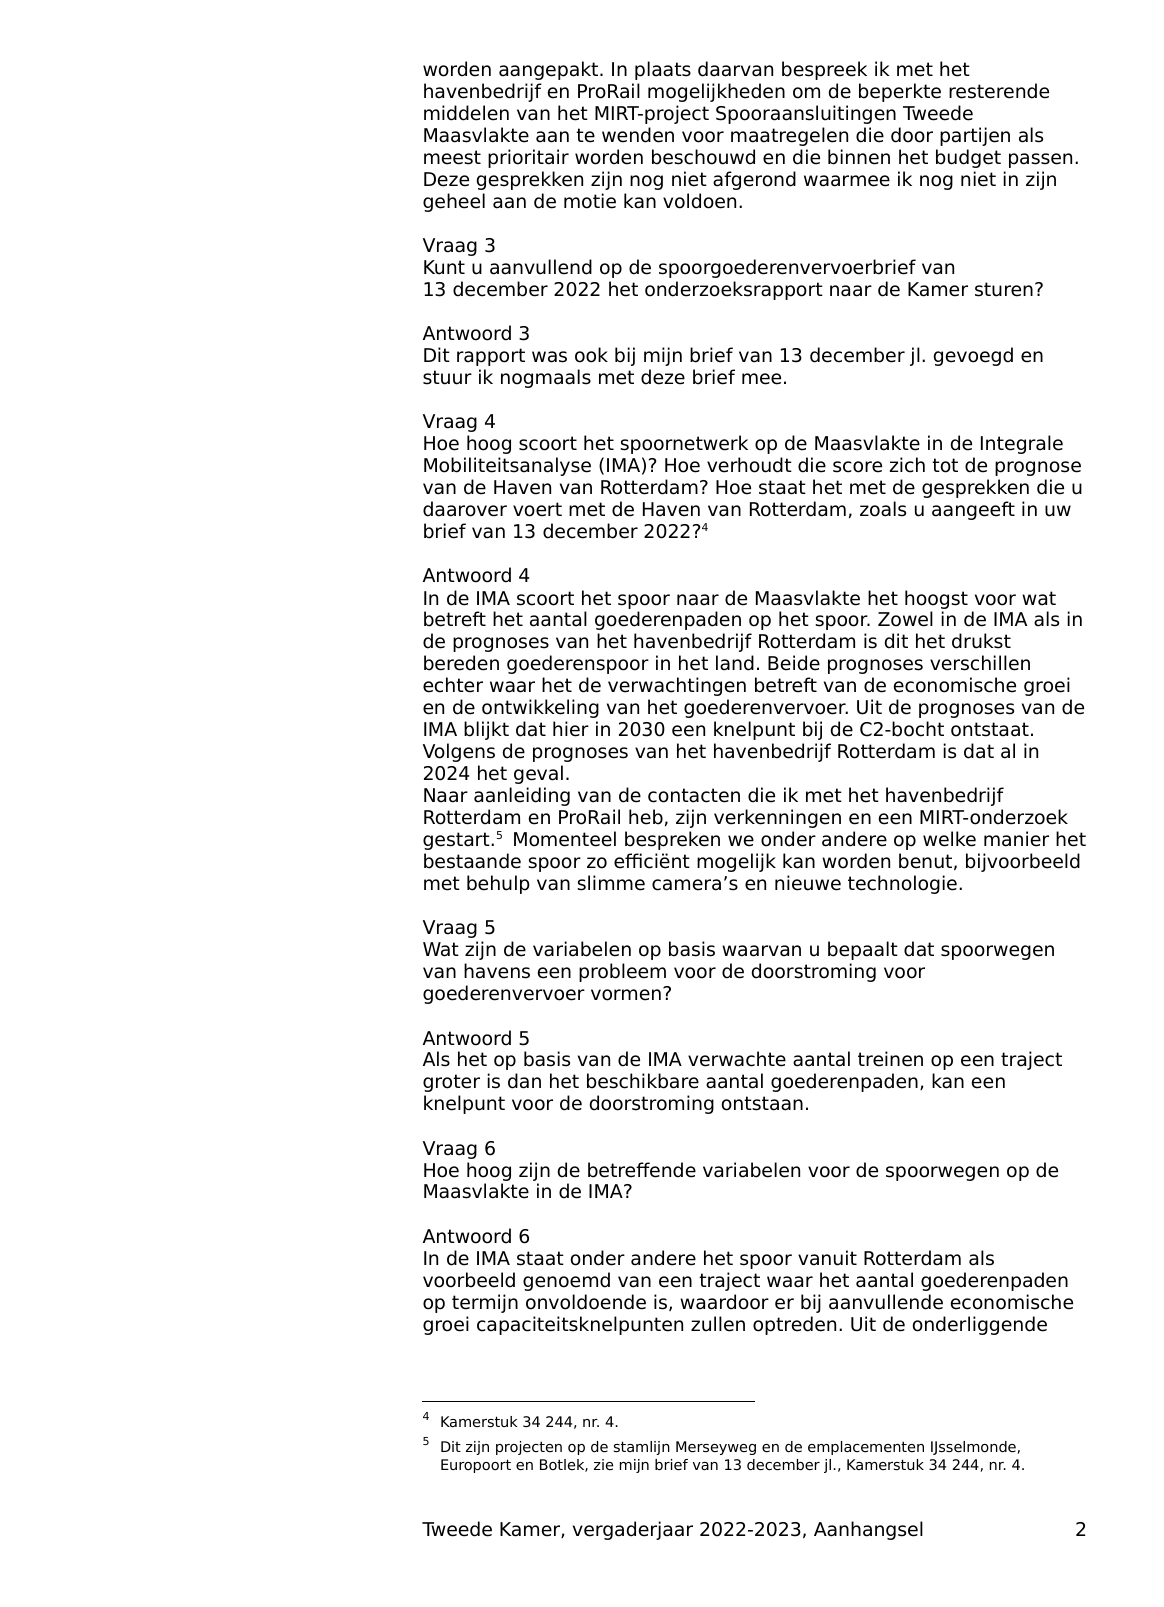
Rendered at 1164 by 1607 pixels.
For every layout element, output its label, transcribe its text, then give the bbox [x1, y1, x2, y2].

text Vraag 5 [422, 917, 1087, 939]
text Vraag 4 [422, 411, 1087, 433]
text Kamerstuk 34 244, nr. 4. [422, 1410, 1087, 1432]
text Antwoord 3 [422, 323, 1087, 345]
text Vraag 3 [422, 235, 1087, 257]
text Antwoord 6 [422, 1226, 1087, 1248]
text Wat zijn de variabelen op basis waarvan u bepaalt dat spoorwegen van havens een probleem voor de doorstroming voor goederenvervoer vormen? [422, 939, 1087, 1005]
text Als het op basis van de IMA verwachte aantal treinen op een traject groter is dan het beschikbare aantal goederenpaden, kan een knelpunt voor de doorstroming ontstaan. [422, 1049, 1087, 1115]
text Antwoord 4 [422, 565, 1087, 587]
text Dit rapport was ook bij mijn brief van 13 december jl. gevoegd en stuur ik nogmaals met deze brief mee. [422, 345, 1087, 389]
text Naar aanleiding van de contacten die ik met het havenbedrijf Rotterdam en ProRail heb, zijn verkenningen en een MIRT-onderzoek gestart. Momenteel bespreken we onder andere op welke manier het bestaande spoor zo efficiënt mogelijk kan worden benut, bijvoorbeeld met behulp van slimme camera’s en nieuwe technologie. [422, 785, 1087, 895]
text Hoe hoog scoort het spoornetwerk op de Maasvlakte in de Integrale Mobiliteitsanalyse (IMA)? Hoe verhoudt die score zich tot de prognose van de Haven van Rotterdam? Hoe staat het met de gesprekken die u daarover voert met de Haven van Rotterdam, zoals u aangeeft in uw brief van 13 december 2022? [422, 433, 1087, 543]
text Dit zijn projecten op de stamlijn Merseyweg en de emplacementen IJsselmonde, Europoort en Botlek, zie mijn brief van 13 december jl., Kamerstuk 34 244, nr. 4. [422, 1435, 1087, 1474]
text Kunt u aanvullend op de spoorgoederenvervoerbrief van 13 december 2022 het onderzoeksrapport naar de Kamer sturen? [422, 257, 1087, 301]
text worden aangepakt. In plaats daarvan bespreek ik met het havenbedrijf en ProRail mogelijkheden om de beperkte resterende middelen van het MIRT-project Spooraansluitingen Tweede Maasvlakte aan te wenden voor maatregelen die door partijen als meest prioritair worden beschouwd en die binnen het budget passen. Deze gesprekken zijn nog niet afgerond waarmee ik nog niet in zijn geheel aan de motie kan voldoen. [422, 59, 1087, 213]
text Vraag 6 [422, 1137, 1087, 1159]
text In de IMA scoort het spoor naar de Maasvlakte het hoogst voor wat betreft het aantal goederenpaden op het spoor. Zowel in de IMA als in de prognoses van het havenbedrijf Rotterdam is dit het drukst bereden goederenspoor in het land. Beide prognoses verschillen echter waar het de verwachtingen betreft van de economische groei en de ontwikkeling van het goederenvervoer. Uit de prognoses van de IMA blijkt dat hier in 2030 een knelpunt bij de C2-bocht ontstaat. Volgens de prognoses van het havenbedrijf Rotterdam is dat al in 2024 het geval. [422, 587, 1087, 785]
text Hoe hoog zijn de betreffende variabelen voor de spoorwegen op de Maasvlakte in de IMA? [422, 1159, 1087, 1203]
text In de IMA staat onder andere het spoor vanuit Rotterdam als voorbeeld genoemd van een traject waar het aantal goederenpaden op termijn onvoldoende is, waardoor er bij aanvullende economische groei capaciteitsknelpunten zullen optreden. Uit de onderliggende [422, 1248, 1087, 1336]
text Antwoord 5 [422, 1027, 1087, 1049]
